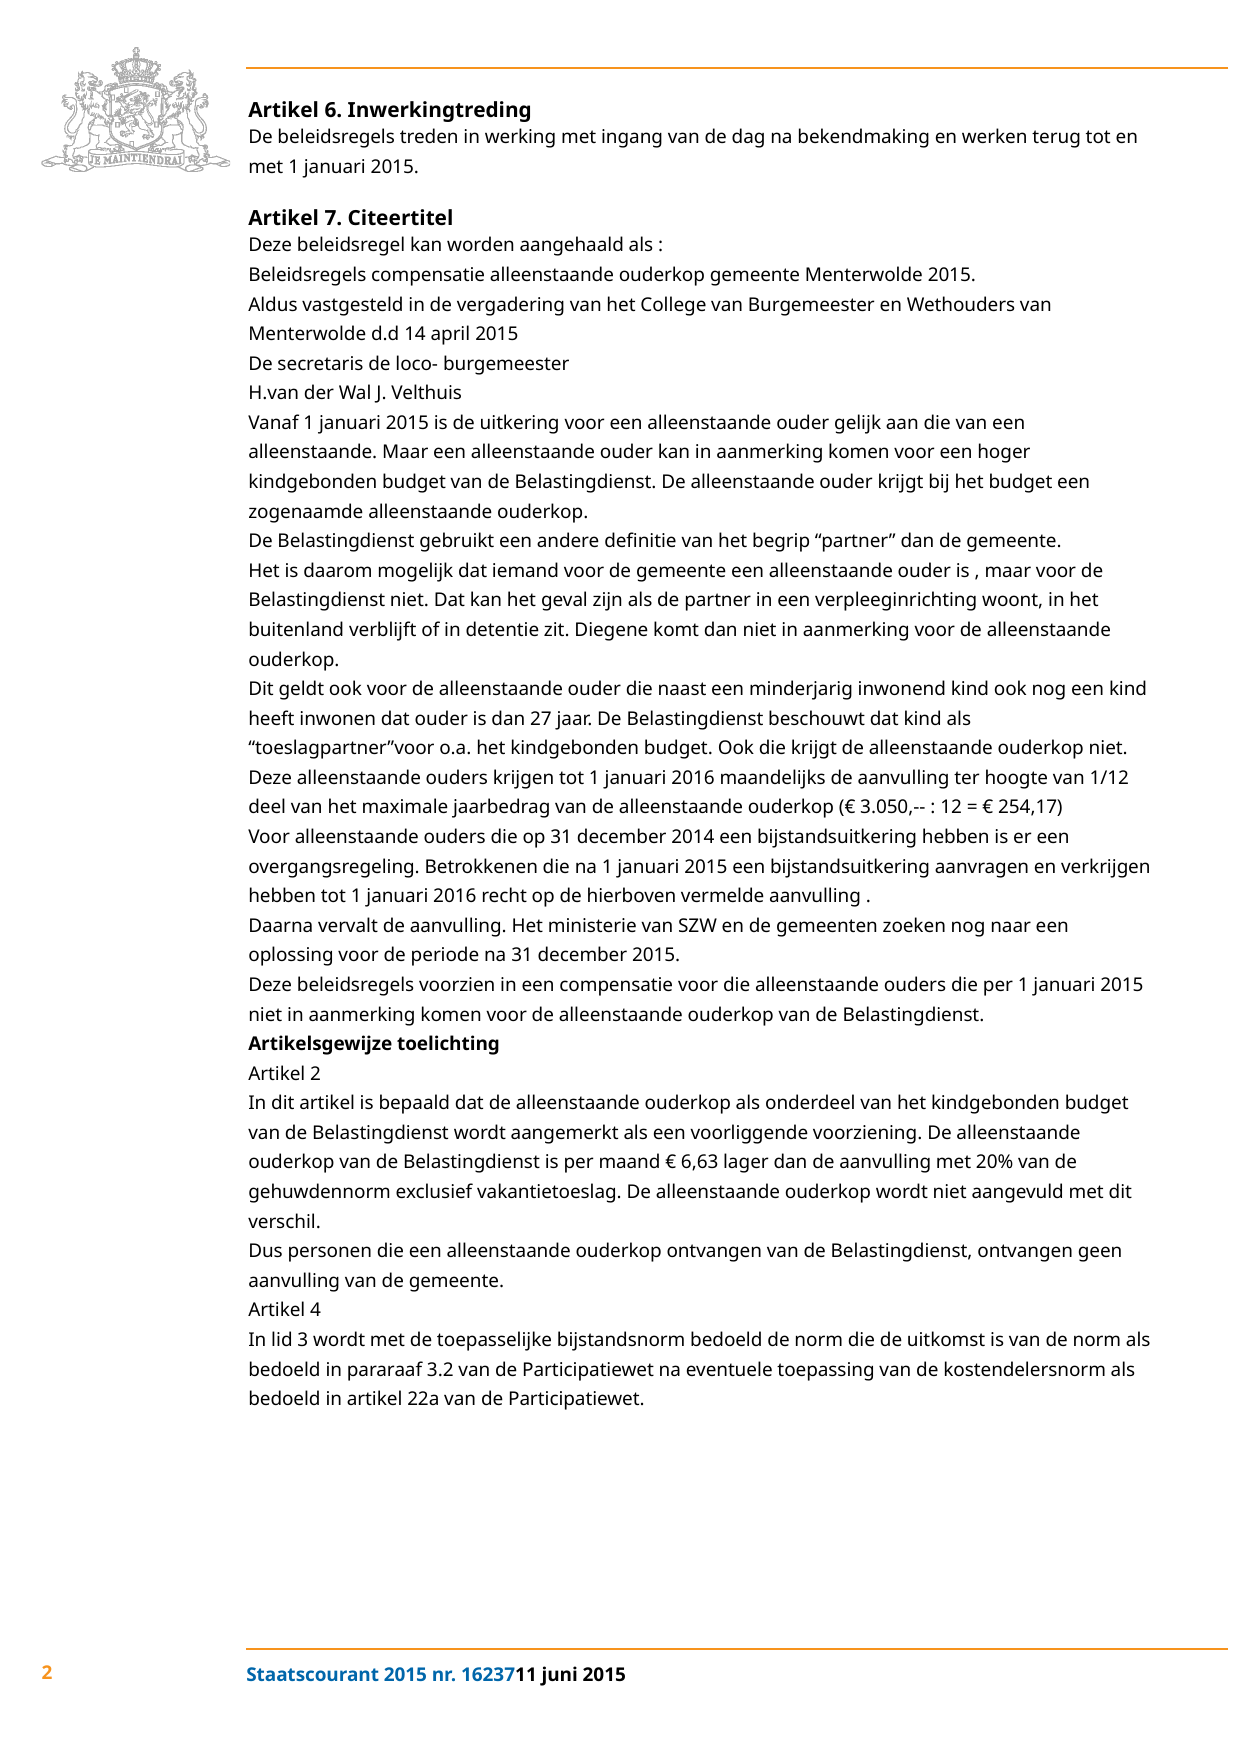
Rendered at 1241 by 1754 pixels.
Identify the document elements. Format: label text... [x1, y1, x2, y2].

text Artikel 7. Citeertitel [248, 203, 1152, 232]
text Beleidsregels compensatie alleenstaande ouderkop gemeente Menterwolde 2015. [248, 261, 1152, 287]
text Dus personen die een alleenstaande ouderkop ontvangen van de Belastingdienst, ontvangen geen aanvulling van de gemeente. [248, 1237, 1152, 1293]
text Deze beleidsregel kan worden aangehaald als : [248, 232, 1152, 257]
text Artikel 6. Inwerkingtreding [248, 95, 1152, 123]
text Aldus vastgesteld in de vergadering van het College van Burgemeester en Wethouders van Menterwolde d.d 14 april 2015 [248, 291, 1152, 346]
text In dit artikel is bepaald dat de alleenstaande ouderkop als onderdeel van het kindgebonden budget van de Belastingdienst wordt aangemerkt als een voorliggende voorziening. De alleenstaande ouderkop van de Belastingdienst is per maand € 6,63 lager dan de aanvulling met 20% van de gehuwdennorm exclusief vakantietoeslag. De alleenstaande ouderkop wordt niet aangevuld met dit verschil. [248, 1089, 1152, 1234]
text Deze beleidsregels voorzien in een compensatie voor die alleenstaande ouders die per 1 januari 2015 niet in aanmerking komen voor de alleenstaande ouderkop van de Belastingdienst. [248, 971, 1152, 1027]
text Artikelsgewijze toelichting [248, 1030, 1152, 1056]
text Het is daarom mogelijk dat iemand voor de gemeente een alleenstaande ouder is , maar voor de Belastingdienst niet. Dat kan het geval zijn als de partner in een verpleeginrichting woont, in het buitenland verblijft of in detentie zit. Diegene komt dan niet in aanmerking voor de alleenstaande ouderkop. [248, 557, 1152, 672]
text De beleidsregels treden in werking met ingang van de dag na bekendmaking en werken terug tot en met 1 januari 2015. [248, 123, 1152, 178]
text Artikel 2 [248, 1060, 1152, 1086]
text Voor alleenstaande ouders die op 31 december 2014 een bijstandsuitkering hebben is er een overgangsregeling. Betrokkenen die na 1 januari 2015 een bijstandsuitkering aanvragen en verkrijgen hebben tot 1 januari 2016 recht op de hierboven vermelde aanvulling . [248, 823, 1152, 908]
text De Belastingdienst gebruikt een andere definitie van het begrip “partner” dan de gemeente. [248, 527, 1152, 553]
text Dit geldt ook voor de alleenstaande ouder die naast een minderjarig inwonend kind ook nog een kind heeft inwonen dat ouder is dan 27 jaar. De Belastingdienst beschouwt dat kind als “toeslagpartner”voor o.a. het kindgebonden budget. Ook die krijgt de alleenstaande ouderkop niet. Deze alleenstaande ouders krijgen tot 1 januari 2016 maandelijks de aanvulling ter hoogte van 1/12 deel van het maximale jaarbedrag van de alleenstaande ouderkop (€ 3.050,-- : 12 = € 254,17) [248, 675, 1152, 819]
picture [41, 47, 231, 172]
text In lid 3 wordt met de toepasselijke bijstandsnorm bedoeld de norm die de uitkomst is van de norm als bedoeld in pararaaf 3.2 van de Participatiewet na eventuele toepassing van de kostendelersnorm als bedoeld in artikel 22a van de Participatiewet. [248, 1326, 1152, 1411]
text De secretaris de loco- burgemeester [248, 350, 1152, 376]
text Artikel 4 [248, 1297, 1152, 1322]
text H.van der Wal J. Velthuis [248, 379, 1152, 405]
text Daarna vervalt de aanvulling. Het ministerie van SZW en de gemeenten zoeken nog naar een oplossing voor de periode na 31 december 2015. [248, 912, 1152, 967]
text Vanaf 1 januari 2015 is de uitkering voor een alleenstaande ouder gelijk aan die van een alleenstaande. Maar een alleenstaande ouder kan in aanmerking komen voor een hoger kindgebonden budget van de Belastingdienst. De alleenstaande ouder krijgt bij het budget een zogenaamde alleenstaande ouderkop. [248, 409, 1152, 524]
